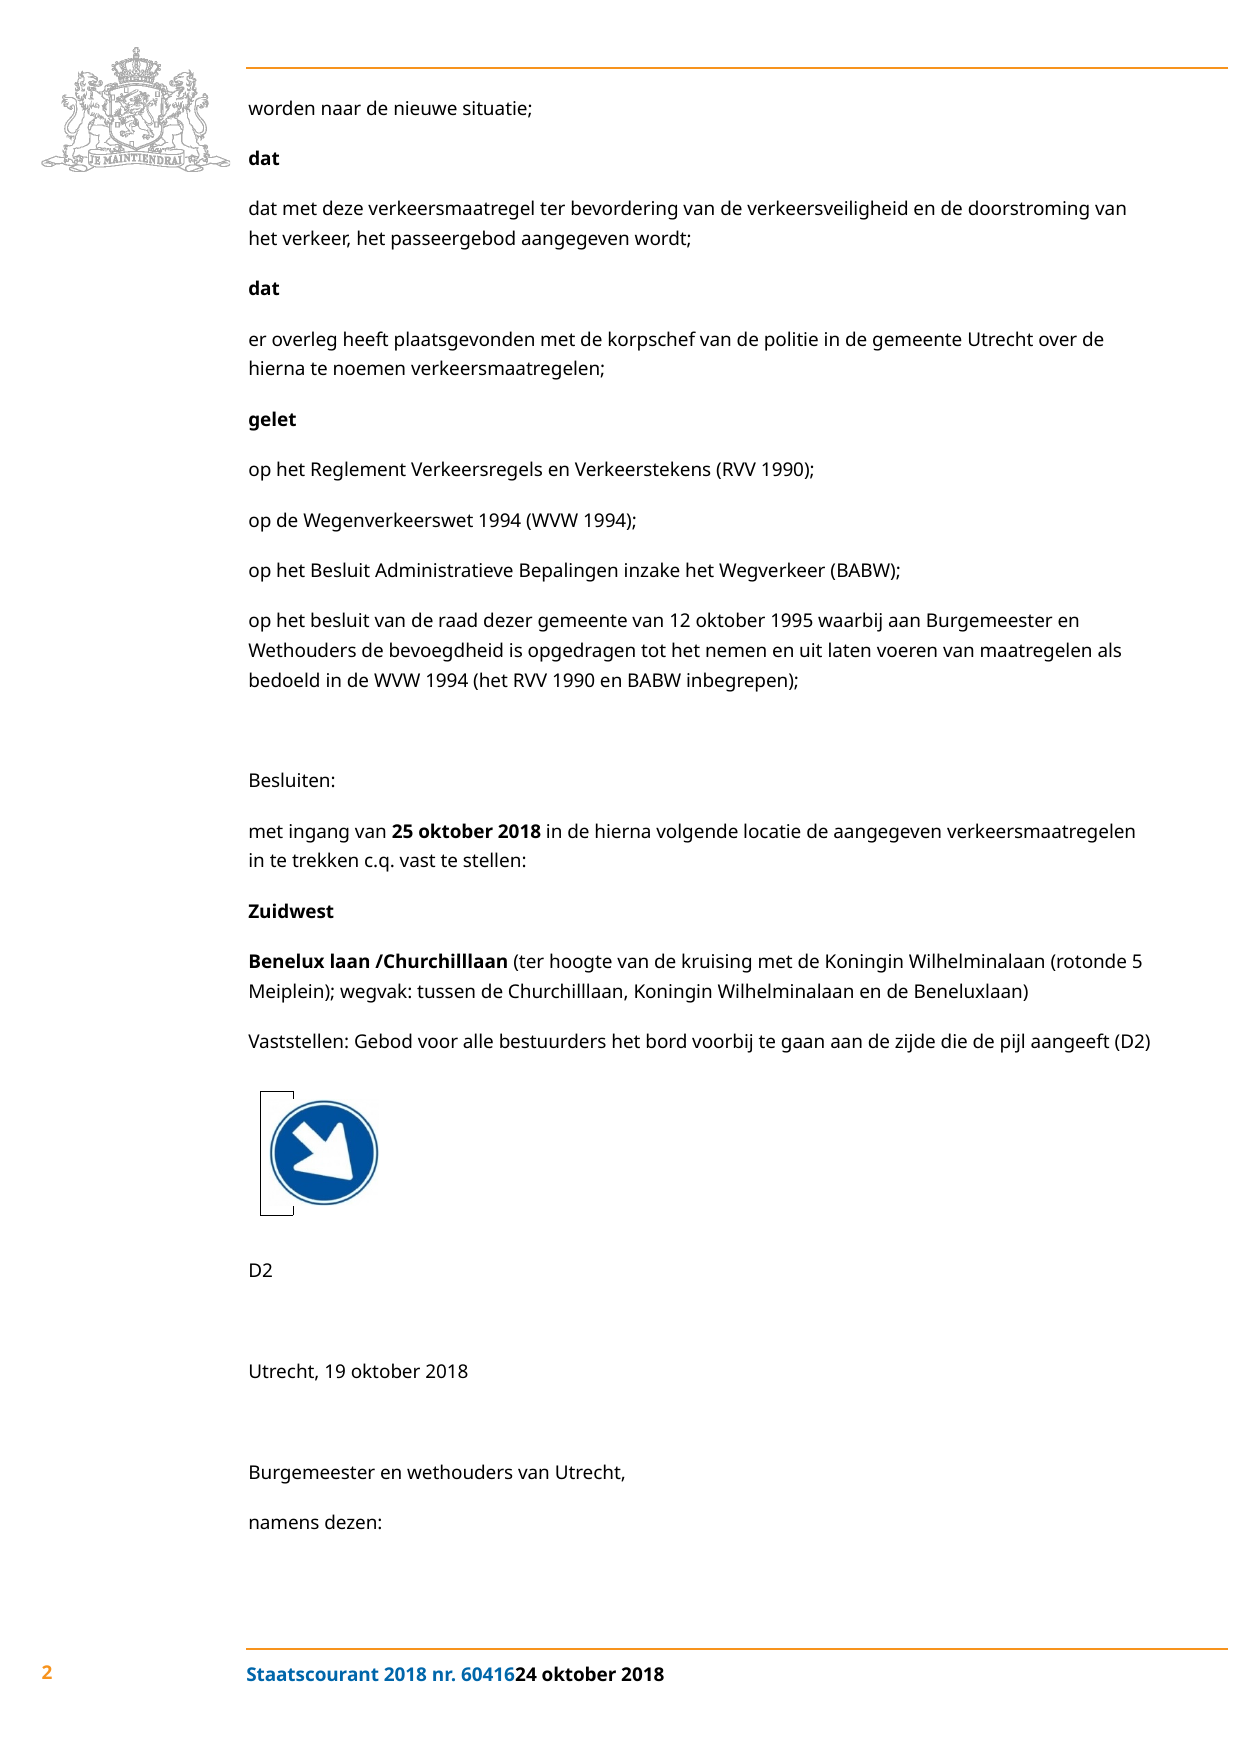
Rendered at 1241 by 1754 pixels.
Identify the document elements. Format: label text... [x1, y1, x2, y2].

text D2 [248, 1257, 1152, 1283]
text gelet [248, 406, 1152, 432]
text dat met deze verkeersmaatregel ter bevordering van de verkeersveiligheid en de doorstroming van het verkeer, het passeergebod aangegeven wordt; [248, 196, 1152, 251]
picture [41, 47, 231, 172]
text er overleg heeft plaatsgevonden met de korpschef van de politie in de gemeente Utrecht over de hierna te noemen verkeersmaatregelen; [248, 326, 1152, 381]
text namens dezen: [248, 1509, 1152, 1535]
text Burgemeester en wethouders van Utrecht, [248, 1459, 1152, 1484]
text op het Besluit Administratieve Bepalingen inzake het Wegverkeer (BABW); [248, 557, 1152, 583]
text Besluiten: [248, 768, 1152, 793]
picture [268, 1099, 380, 1206]
text op het besluit van de raad dezer gemeente van 12 oktober 1995 waarbij aan Burgemeester en Wethouders de bevoegdheid is opgedragen tot het nemen en uit laten voeren van maatregelen als bedoeld in de WVW 1994 (het RVV 1990 en BABW inbegrepen); [248, 608, 1152, 693]
text op de Wegenverkeerswet 1994 (WVW 1994); [248, 507, 1152, 533]
text op het Reglement Verkeersregels en Verkeerstekens (RVV 1990); [248, 456, 1152, 482]
text Zuidwest [248, 898, 1152, 924]
text Benelux laan /Churchilllaan (ter hoogte van de kruising met de Koningin Wilhelminalaan (rotonde 5 Meiplein); wegvak: tussen de Churchilllaan, Koningin Wilhelminalaan en de Beneluxlaan) [248, 948, 1152, 1004]
text met ingang van 25 oktober 2018 in de hierna volgende locatie de aangegeven verkeersmaatregelen in te trekken c.q. vast te stellen: [248, 818, 1152, 873]
text worden naar de nieuwe situatie; [248, 95, 1152, 121]
text dat [248, 276, 1152, 301]
text Utrecht, 19 oktober 2018 [248, 1358, 1152, 1384]
text dat [248, 145, 1152, 171]
text Vaststellen: Gebod voor alle bestuurders het bord voorbij te gaan aan de zijde die de pijl aangeeft (D2) [248, 1028, 1152, 1054]
